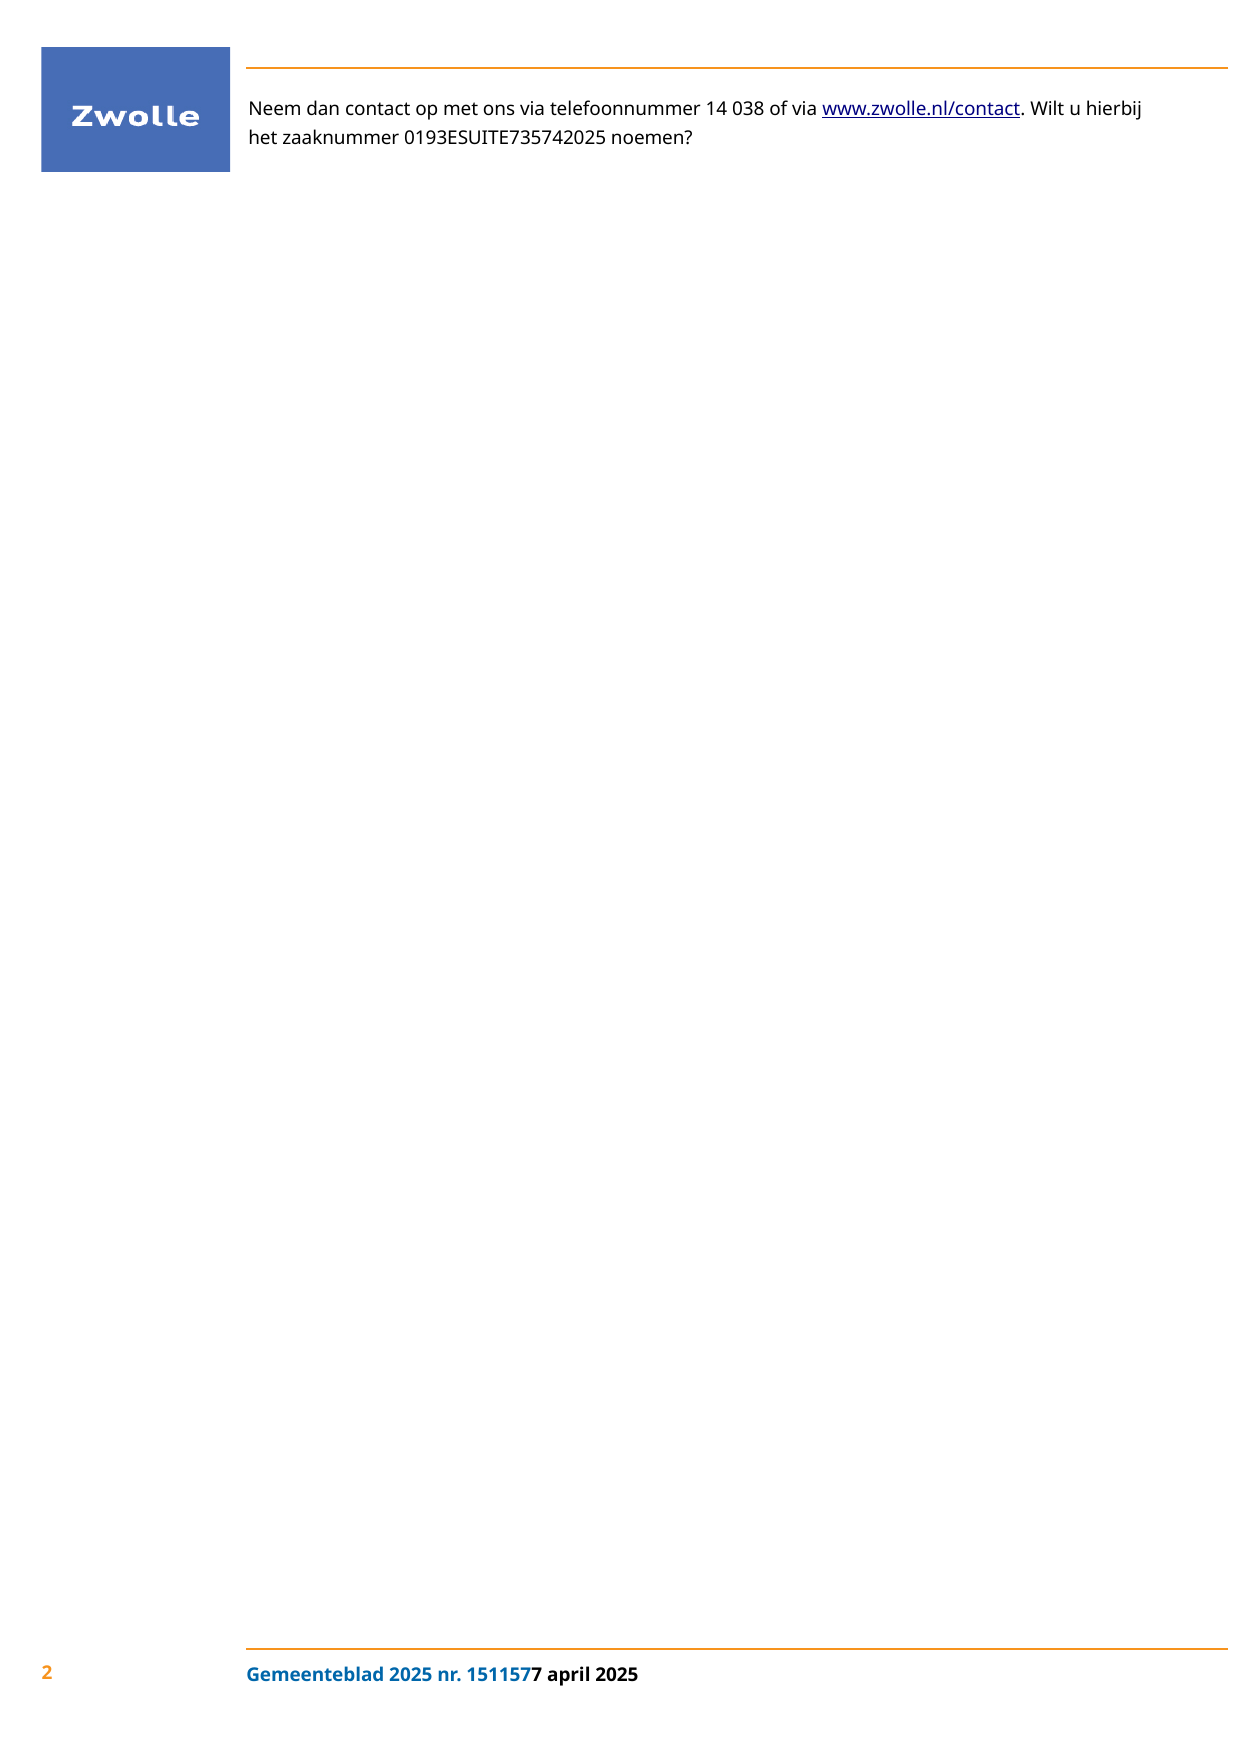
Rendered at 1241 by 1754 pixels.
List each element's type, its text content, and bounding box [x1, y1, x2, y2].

text Neem dan contact op met ons via telefoonnummer 14 038 of via www.zwolle.nl/contact. Wilt u hierbij het zaaknummer 0193ESUITE735742025 noemen? [248, 95, 1152, 150]
picture [41, 47, 231, 172]
